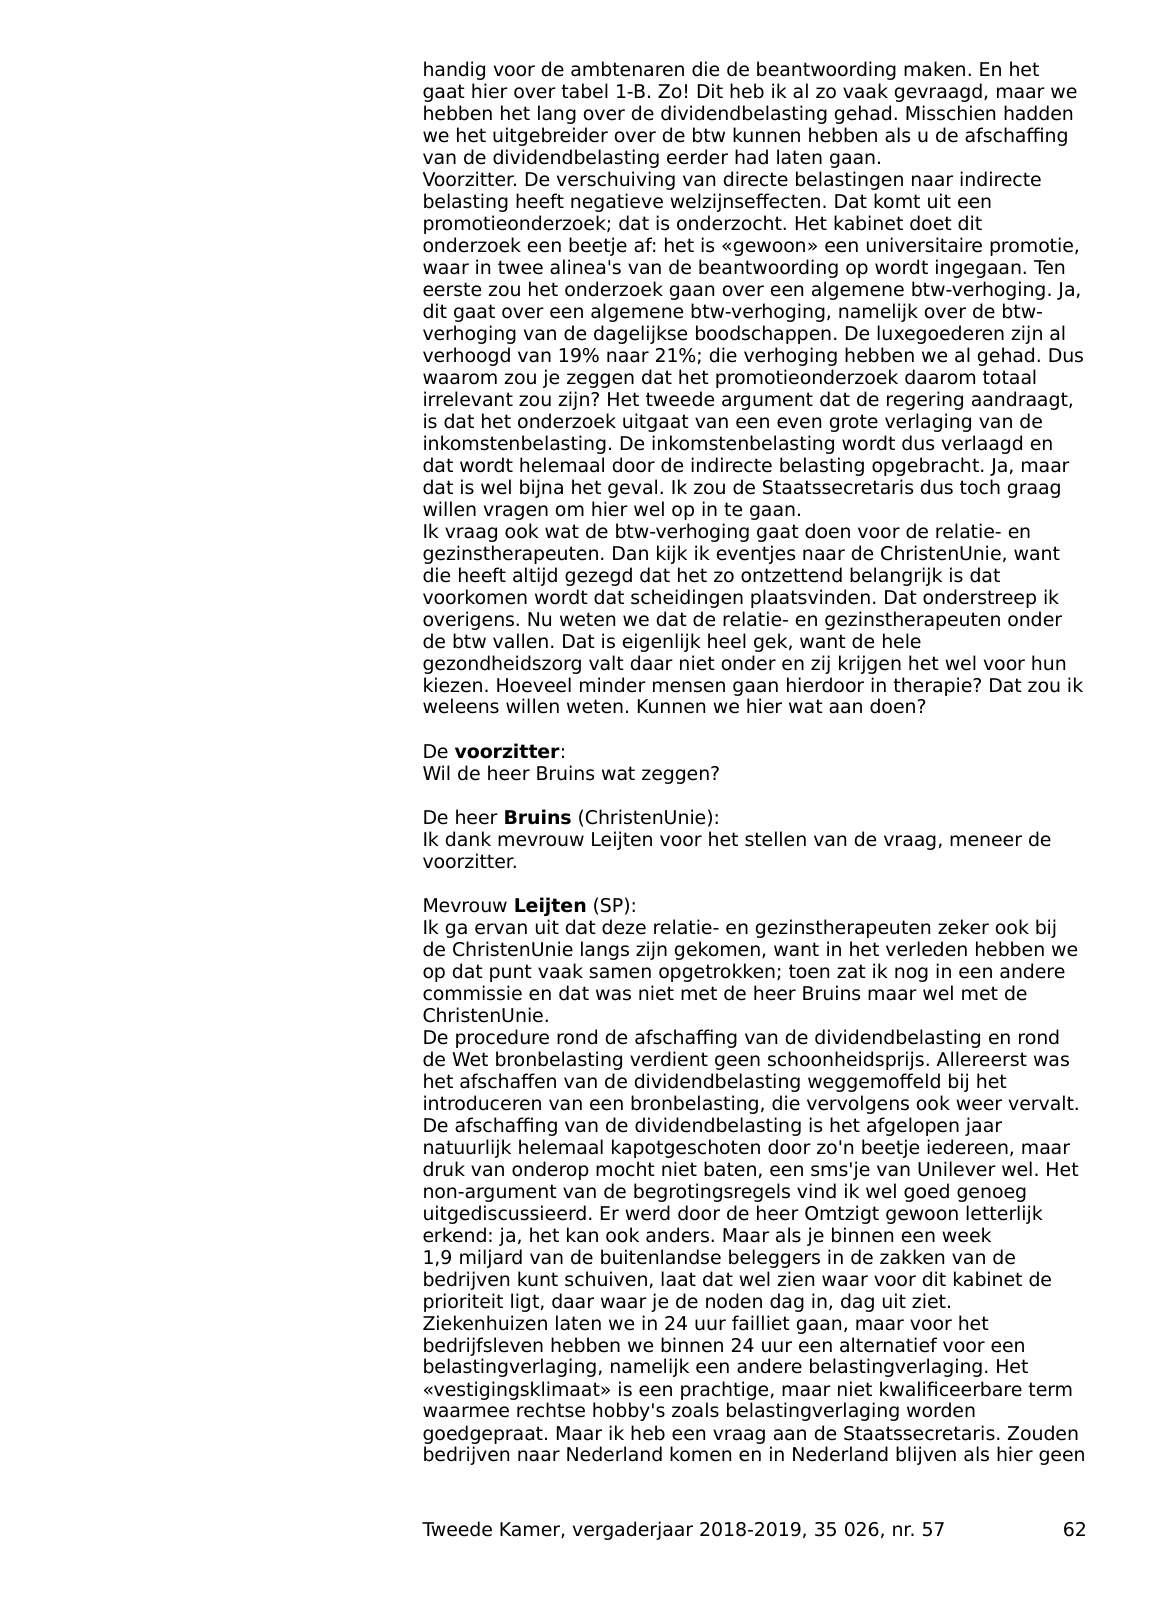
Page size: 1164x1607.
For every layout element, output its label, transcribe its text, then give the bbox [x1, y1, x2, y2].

text Ziekenhuizen laten we in 24 uur failliet gaan, maar voor het bedrijfsleven hebben we binnen 24 uur een alternatief voor een belastingverlaging, namelijk een andere belastingverlaging. Het «vestigingsklimaat» is een prachtige, maar niet kwalificeerbare term waarmee rechtse hobby's zoals belastingverlaging worden goedgepraat. Maar ik heb een vraag aan de Staatssecretaris. Zouden bedrijven naar Nederland komen en in Nederland blijven als hier geen [422, 1312, 1087, 1466]
text Mevrouw Leijten (SP): [422, 895, 1087, 917]
text Voorzitter. De verschuiving van directe belastingen naar indirecte belasting heeft negatieve welzijnseffecten. Dat komt uit een promotieonderzoek; dat is onderzocht. Het kabinet doet dit onderzoek een beetje af: het is «gewoon» een universitaire promotie, waar in twee alinea's van de beantwoording op wordt ingegaan. Ten eerste zou het onderzoek gaan over een algemene btw-verhoging. Ja, dit gaat over een algemene btw-verhoging, namelijk over de btw-verhoging van de dagelijkse boodschappen. De luxegoederen zijn al verhoogd van 19% naar 21%; die verhoging hebben we al gehad. Dus waarom zou je zeggen dat het promotieonderzoek daarom totaal irrelevant zou zijn? Het tweede argument dat de regering aandraagt, is dat het onderzoek uitgaat van een even grote verlaging van de inkomstenbelasting. De inkomstenbelasting wordt dus verlaagd en dat wordt helemaal door de indirecte belasting opgebracht. Ja, maar dat is wel bijna het geval. Ik zou de Staatssecretaris dus toch graag willen vragen om hier wel op in te gaan. [422, 169, 1087, 521]
text Wil de heer Bruins wat zeggen? [422, 763, 1087, 784]
text Ik vraag ook wat de btw-verhoging gaat doen voor de relatie- en gezinstherapeuten. Dan kijk ik eventjes naar de ChristenUnie, want die heeft altijd gezegd dat het zo ontzettend belangrijk is dat voorkomen wordt dat scheidingen plaatsvinden. Dat onderstreep ik overigens. Nu weten we dat de relatie- en gezinstherapeuten onder de btw vallen. Dat is eigenlijk heel gek, want de hele gezondheidszorg valt daar niet onder en zij krijgen het wel voor hun kiezen. Hoeveel minder mensen gaan hierdoor in therapie? Dat zou ik weleens willen weten. Kunnen we hier wat aan doen? [422, 521, 1087, 718]
text De heer Bruins (ChristenUnie): [422, 807, 1087, 829]
text Ik dank mevrouw Leijten voor het stellen van de vraag, meneer de voorzitter. [422, 829, 1087, 873]
text De voorzitter: [422, 741, 1087, 763]
text Ik ga ervan uit dat deze relatie- en gezinstherapeuten zeker ook bij de ChristenUnie langs zijn gekomen, want in het verleden hebben we op dat punt vaak samen opgetrokken; toen zat ik nog in een andere commissie en dat was niet met de heer Bruins maar wel met de ChristenUnie. [422, 917, 1087, 1027]
text handig voor de ambtenaren die de beantwoording maken. En het gaat hier over tabel 1-B. Zo! Dit heb ik al zo vaak gevraagd, maar we hebben het lang over de dividendbelasting gehad. Misschien hadden we het uitgebreider over de btw kunnen hebben als u de afschaffing van de dividendbelasting eerder had laten gaan. [422, 59, 1087, 169]
text De procedure rond de afschaffing van de dividendbelasting en rond de Wet bronbelasting verdient geen schoonheidsprijs. Allereerst was het afschaffen van de dividendbelasting weggemoffeld bij het introduceren van een bronbelasting, die vervolgens ook weer vervalt. De afschaffing van de dividendbelasting is het afgelopen jaar natuurlijk helemaal kapotgeschoten door zo'n beetje iedereen, maar druk van onderop mocht niet baten, een sms'je van Unilever wel. Het non-argument van de begrotingsregels vind ik wel goed genoeg uitgediscussieerd. Er werd door de heer Omtzigt gewoon letterlijk erkend: ja, het kan ook anders. Maar als je binnen een week 1,9 miljard van de buitenlandse beleggers in de zakken van de bedrijven kunt schuiven, laat dat wel zien waar voor dit kabinet de prioriteit ligt, daar waar je de noden dag in, dag uit ziet. [422, 1027, 1087, 1312]
